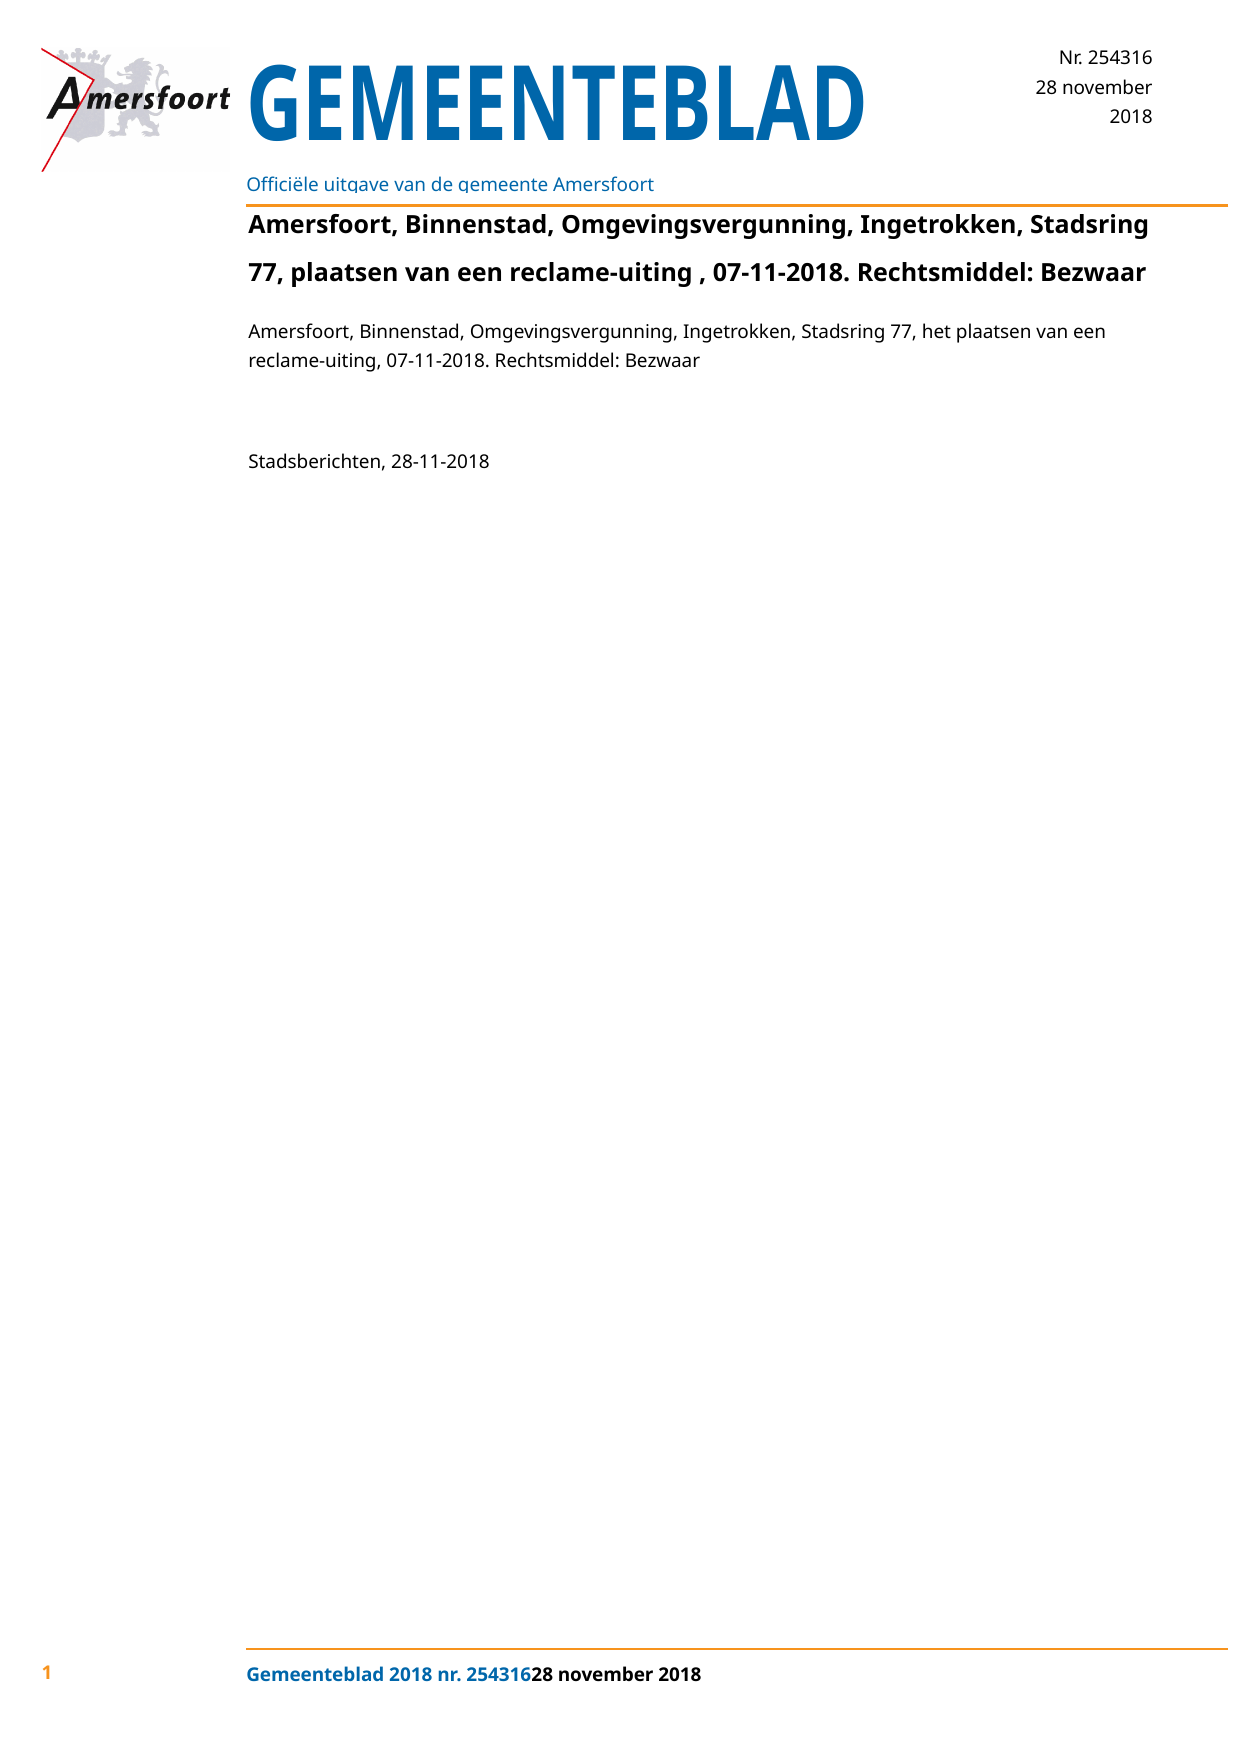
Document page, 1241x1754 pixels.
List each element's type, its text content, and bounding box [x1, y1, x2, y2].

text Amersfoort, Binnenstad, Omgevingsvergunning, Ingetrokken, Stadsring 77, het plaatsen van een reclame-uiting, 07-11-2018. Rechtsmiddel: Bezwaar [248, 318, 1152, 373]
picture [41, 47, 231, 172]
text Stadsberichten, 28-11-2018 [248, 448, 1152, 474]
text Amersfoort, Binnenstad, Omgevingsvergunning, Ingetrokken, Stadsring 77, plaatsen van een reclame-uiting , 07-11-2018. Rechtsmiddel: Bezwaar [248, 207, 1152, 288]
